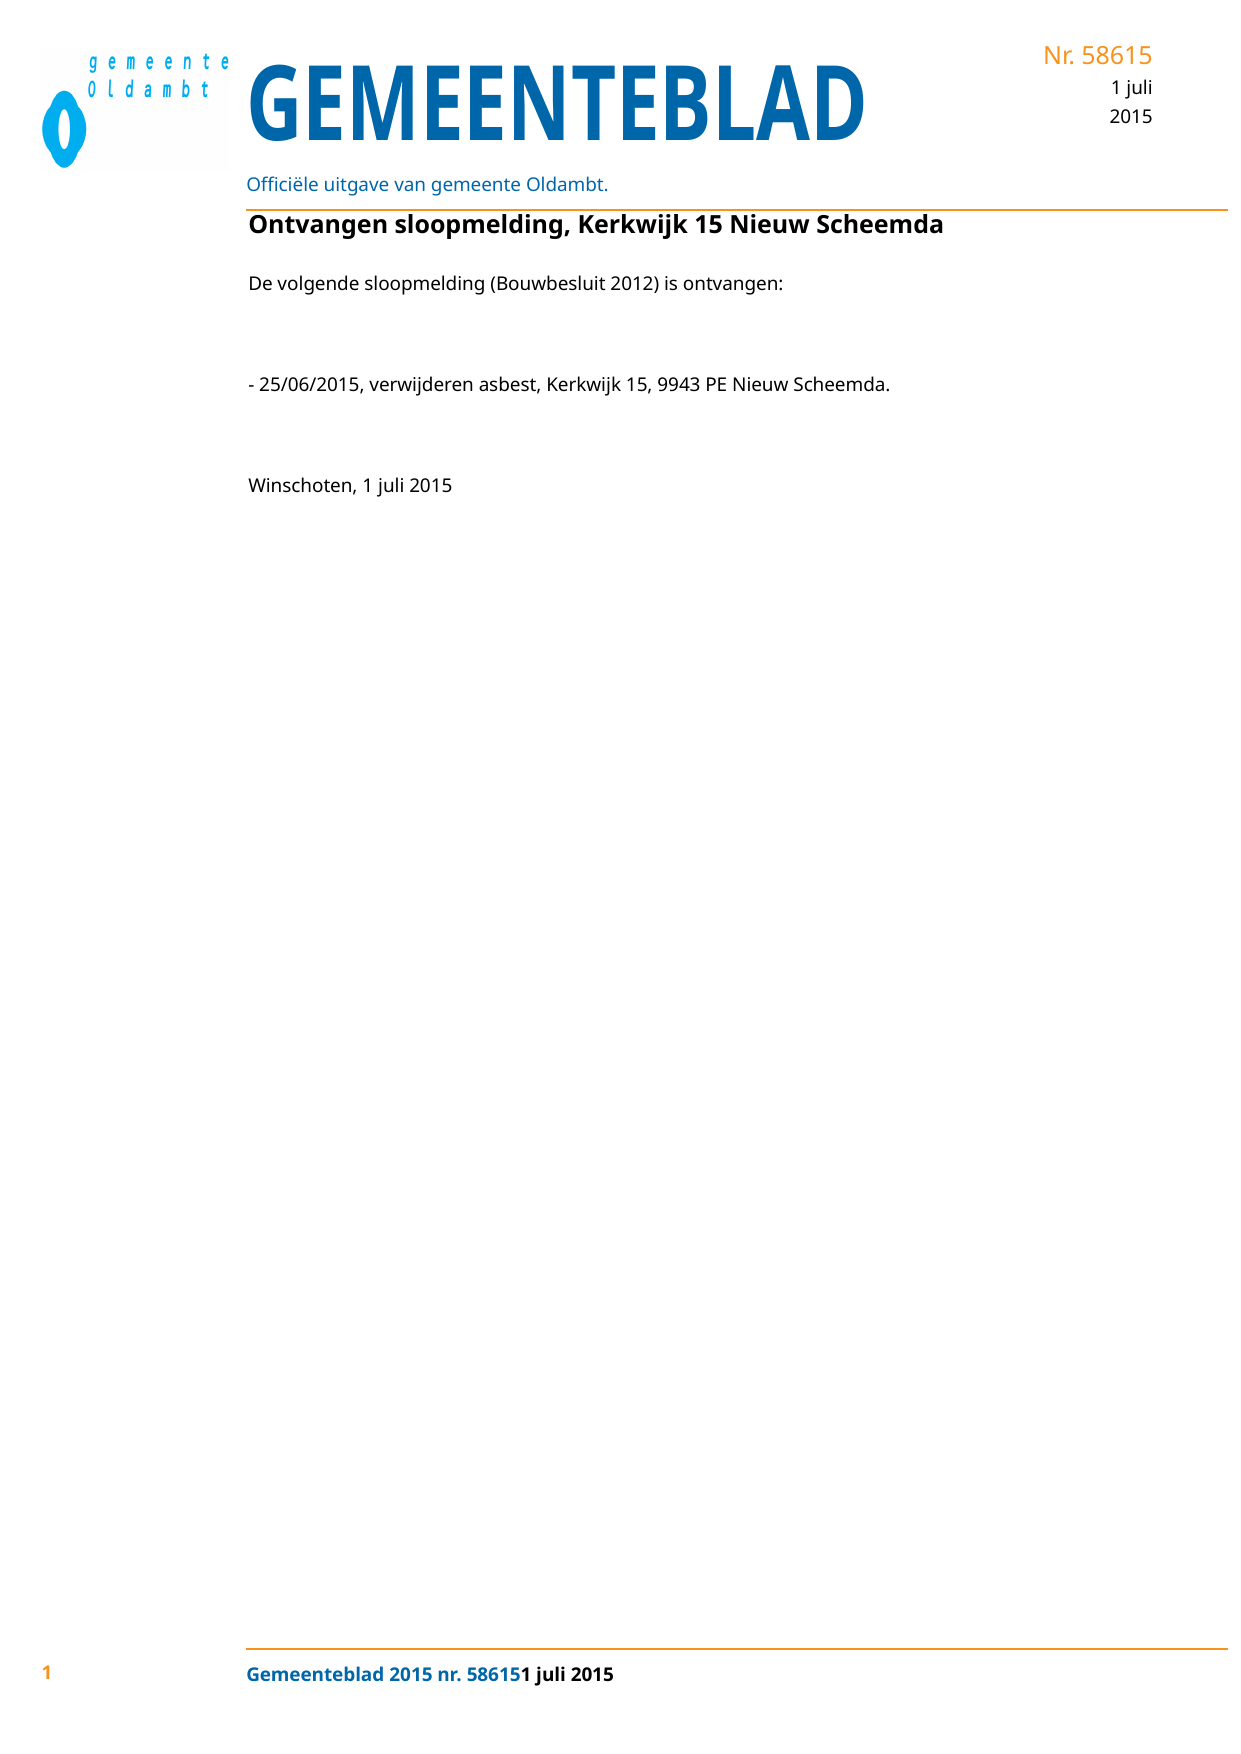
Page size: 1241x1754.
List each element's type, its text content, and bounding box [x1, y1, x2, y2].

text - 25/06/2015, verwijderen asbest, Kerkwijk 15, 9943 PE Nieuw Scheemda. [248, 371, 1152, 397]
text Winschoten, 1 juli 2015 [248, 472, 1152, 498]
text De volgende sloopmelding (Bouwbesluit 2012) is ontvangen: [248, 270, 1152, 296]
picture [41, 47, 231, 172]
text Ontvangen sloopmelding, Kerkwijk 15 Nieuw Scheemda [248, 211, 1152, 241]
